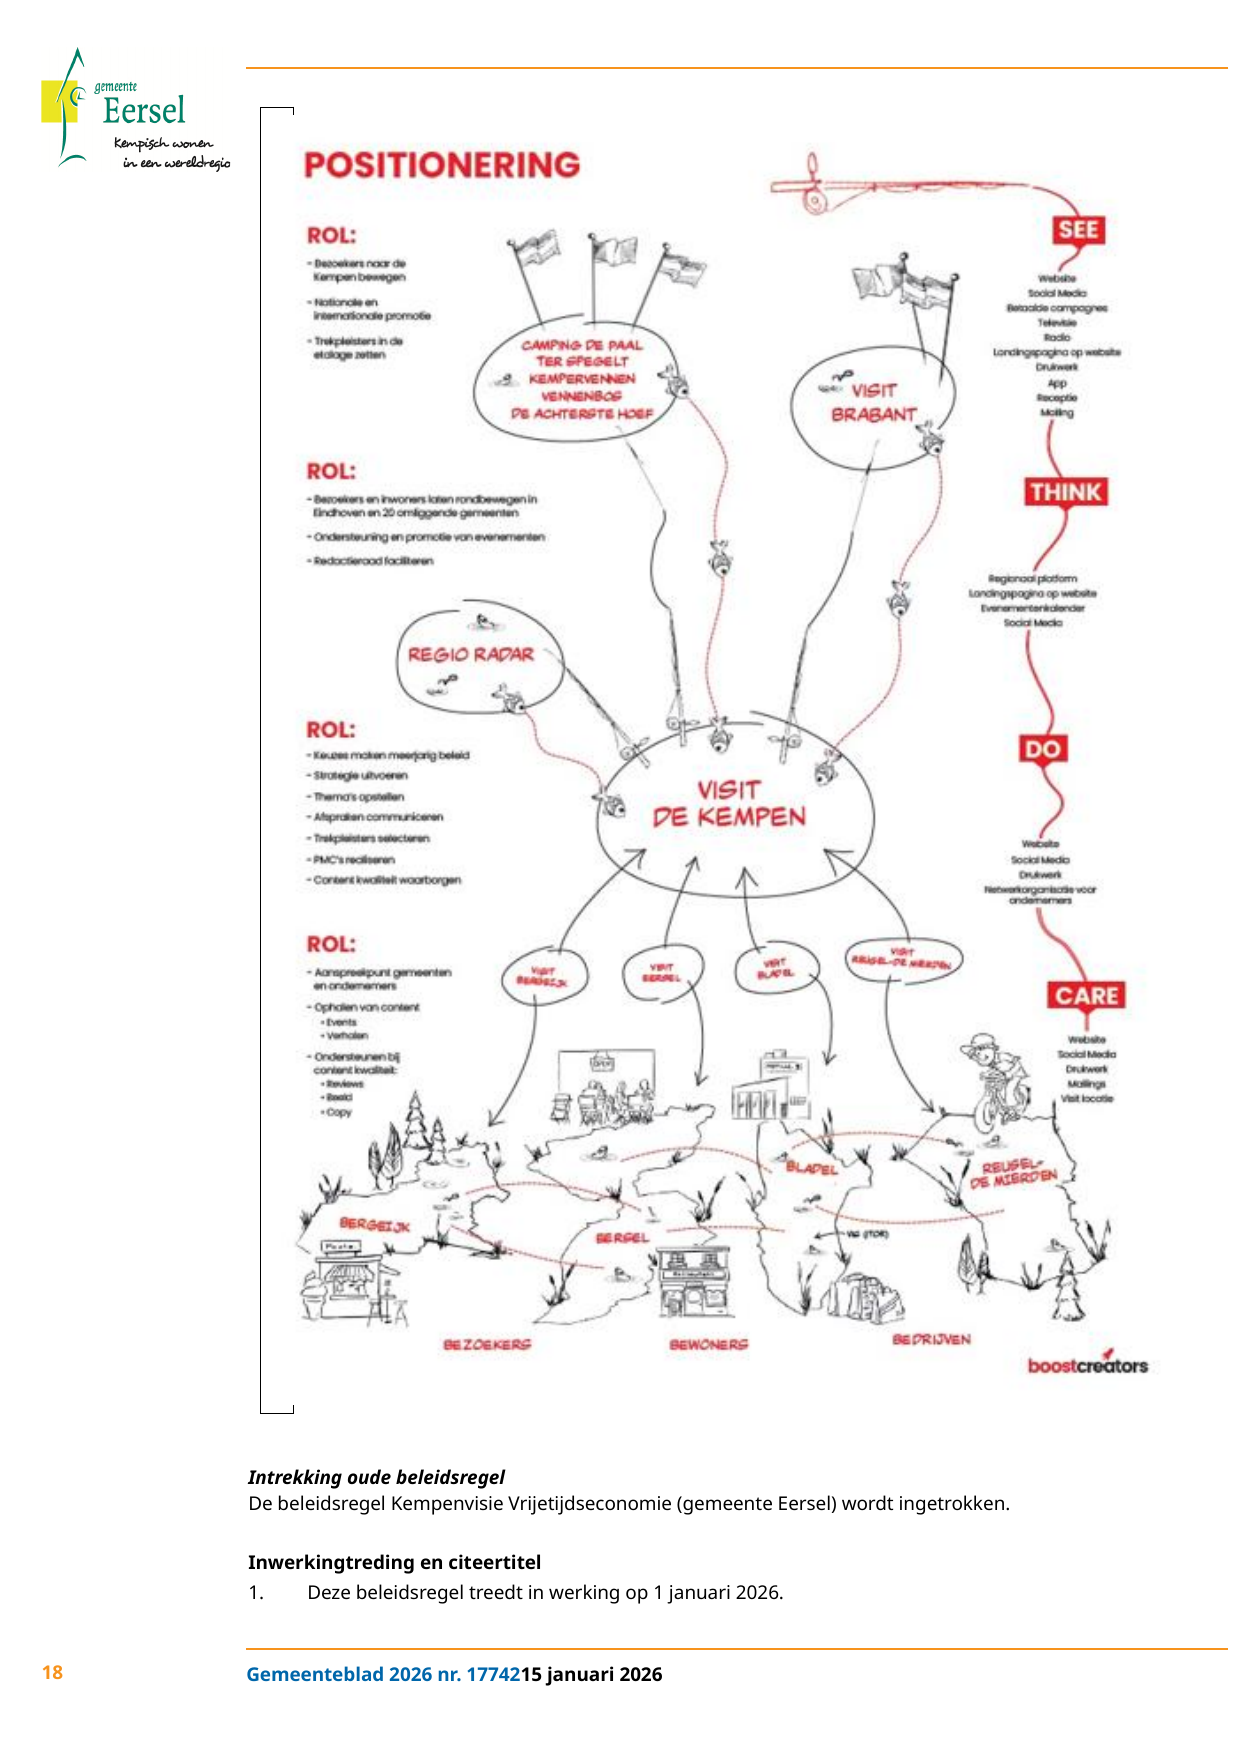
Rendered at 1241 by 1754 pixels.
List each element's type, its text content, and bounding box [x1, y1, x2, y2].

picture [268, 115, 1173, 1405]
text Inwerkingtreding en citeertitel [248, 1549, 1152, 1575]
text Intrekking oude beleidsregel [248, 1464, 1152, 1490]
text De beleidsregel Kempenvisie Vrijetijdseconomie (gemeente Eersel) wordt ingetrokken. [248, 1490, 1152, 1516]
picture [41, 47, 231, 172]
list Deze beleidsregel treedt in werking op 1 januari 2026. [248, 1579, 1152, 1604]
